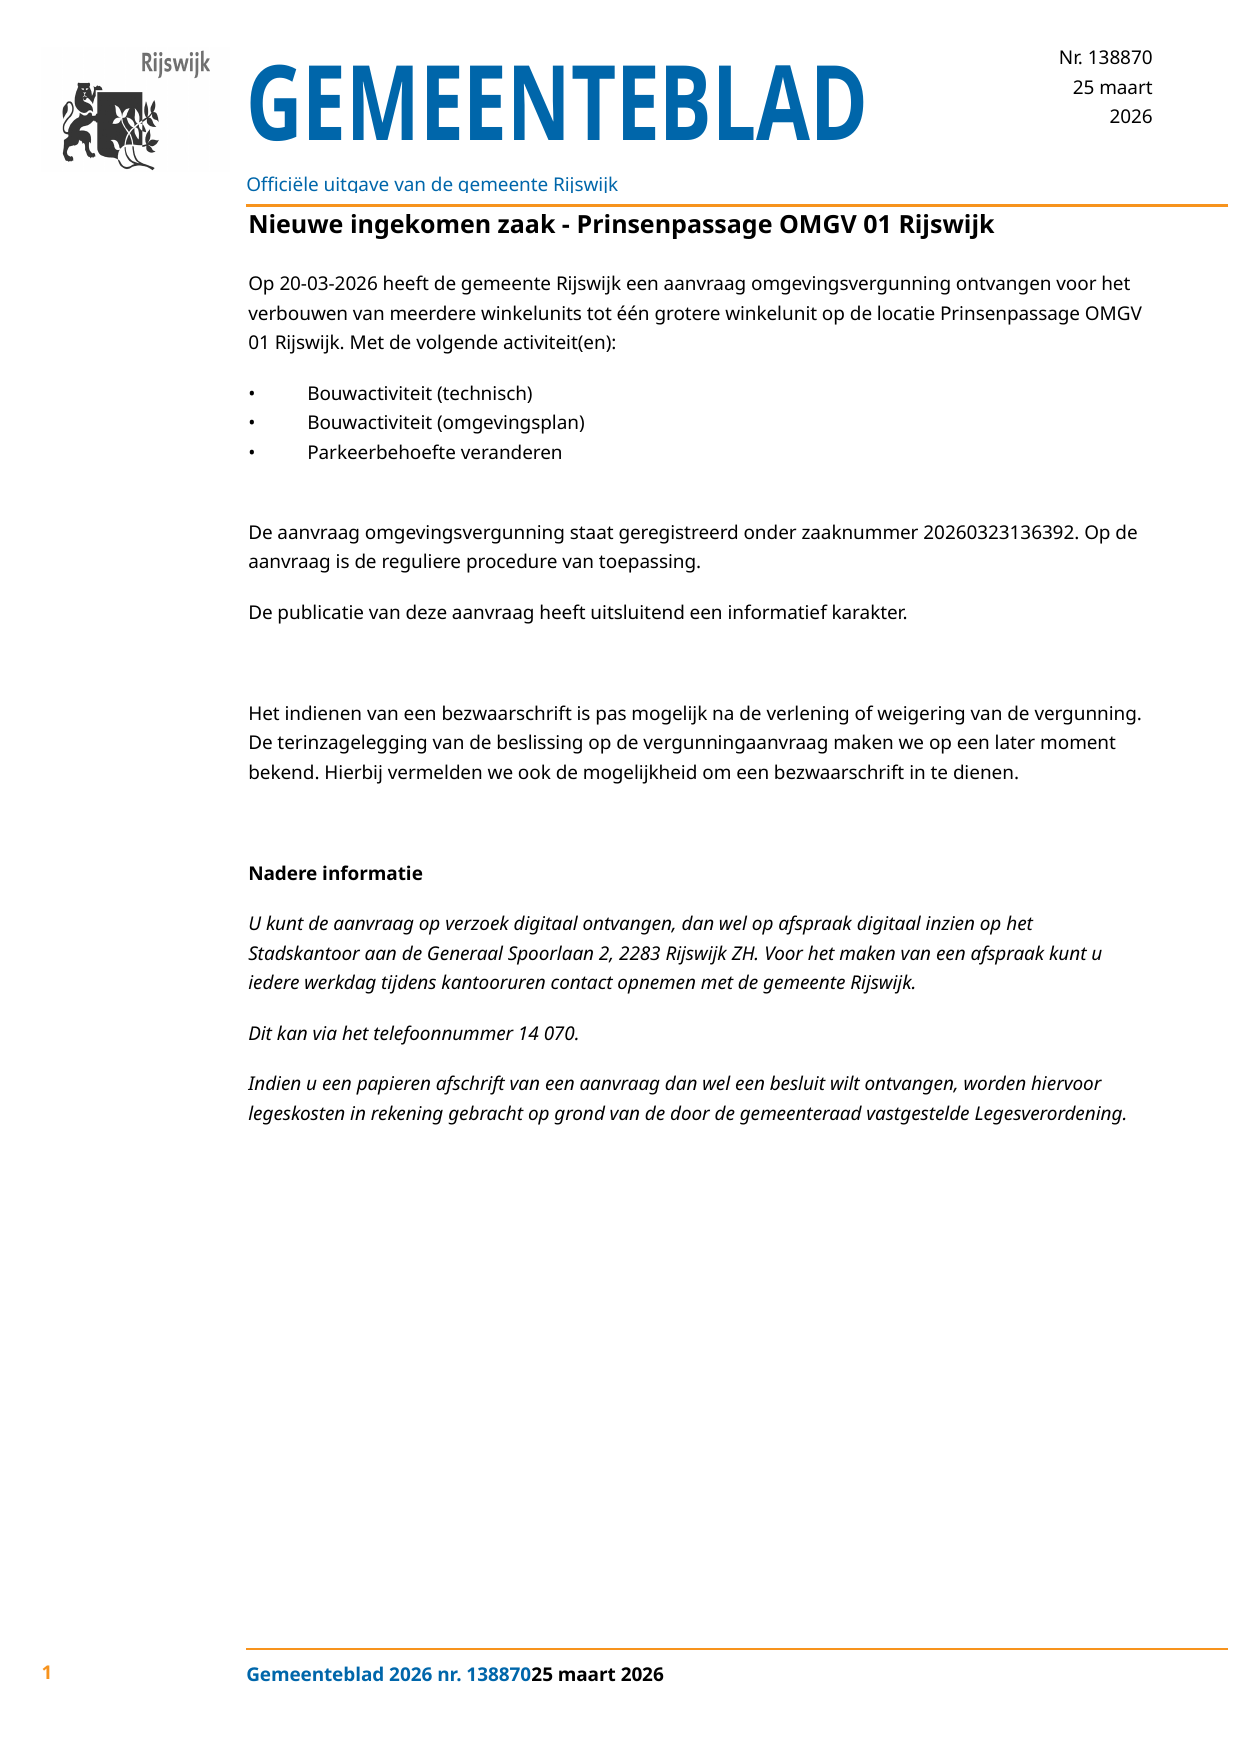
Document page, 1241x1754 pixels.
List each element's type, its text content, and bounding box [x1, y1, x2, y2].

text U kunt de aanvraag op verzoek digitaal ontvangen, dan wel op afspraak digitaal inzien op het Stadskantoor aan de Generaal Spoorlaan 2, 2283 Rijswijk ZH. Voor het maken van een afspraak kunt u iedere werkdag tijdens kantooruren contact opnemen met de gemeente Rijswijk. [248, 910, 1152, 995]
text Dit kan via het telefoonnummer 14 070. [248, 1020, 1152, 1046]
list Bouwactiviteit (omgevingsplan) [248, 409, 1152, 435]
picture [41, 47, 231, 172]
text Nieuwe ingekomen zaak - Prinsenpassage OMGV 01 Rijswijk [248, 207, 1152, 241]
list Bouwactiviteit (technisch) [248, 380, 1152, 406]
text Het indienen van een bezwaarschrift is pas mogelijk na de verlening of weigering van de vergunning. De terinzagelegging van de beslissing op de vergunningaanvraag maken we op een later moment bekend. Hierbij vermelden we ook de mogelijkheid om een bezwaarschrift in te dienen. [248, 700, 1152, 785]
text De aanvraag omgevingsvergunning staat geregistreerd onder zaaknummer 20260323136392. Op de aanvraag is de reguliere procedure van toepassing. [248, 519, 1152, 574]
list Parkeerbehoefte veranderen [248, 439, 1152, 465]
text De publicatie van deze aanvraag heeft uitsluitend een informatief karakter. [248, 599, 1152, 625]
text Nadere informatie [248, 860, 1152, 886]
text Indien u een papieren afschrift van een aanvraag dan wel een besluit wilt ontvangen, worden hiervoor legeskosten in rekening gebracht op grond van de door de gemeenteraad vastgestelde Legesverordening. [248, 1070, 1152, 1126]
text Op 20-03-2026 heeft de gemeente Rijswijk een aanvraag omgevingsvergunning ontvangen voor het verbouwen van meerdere winkelunits tot één grotere winkelunit op de locatie Prinsenpassage OMGV 01 Rijswijk. Met de volgende activiteit(en): [248, 270, 1152, 355]
